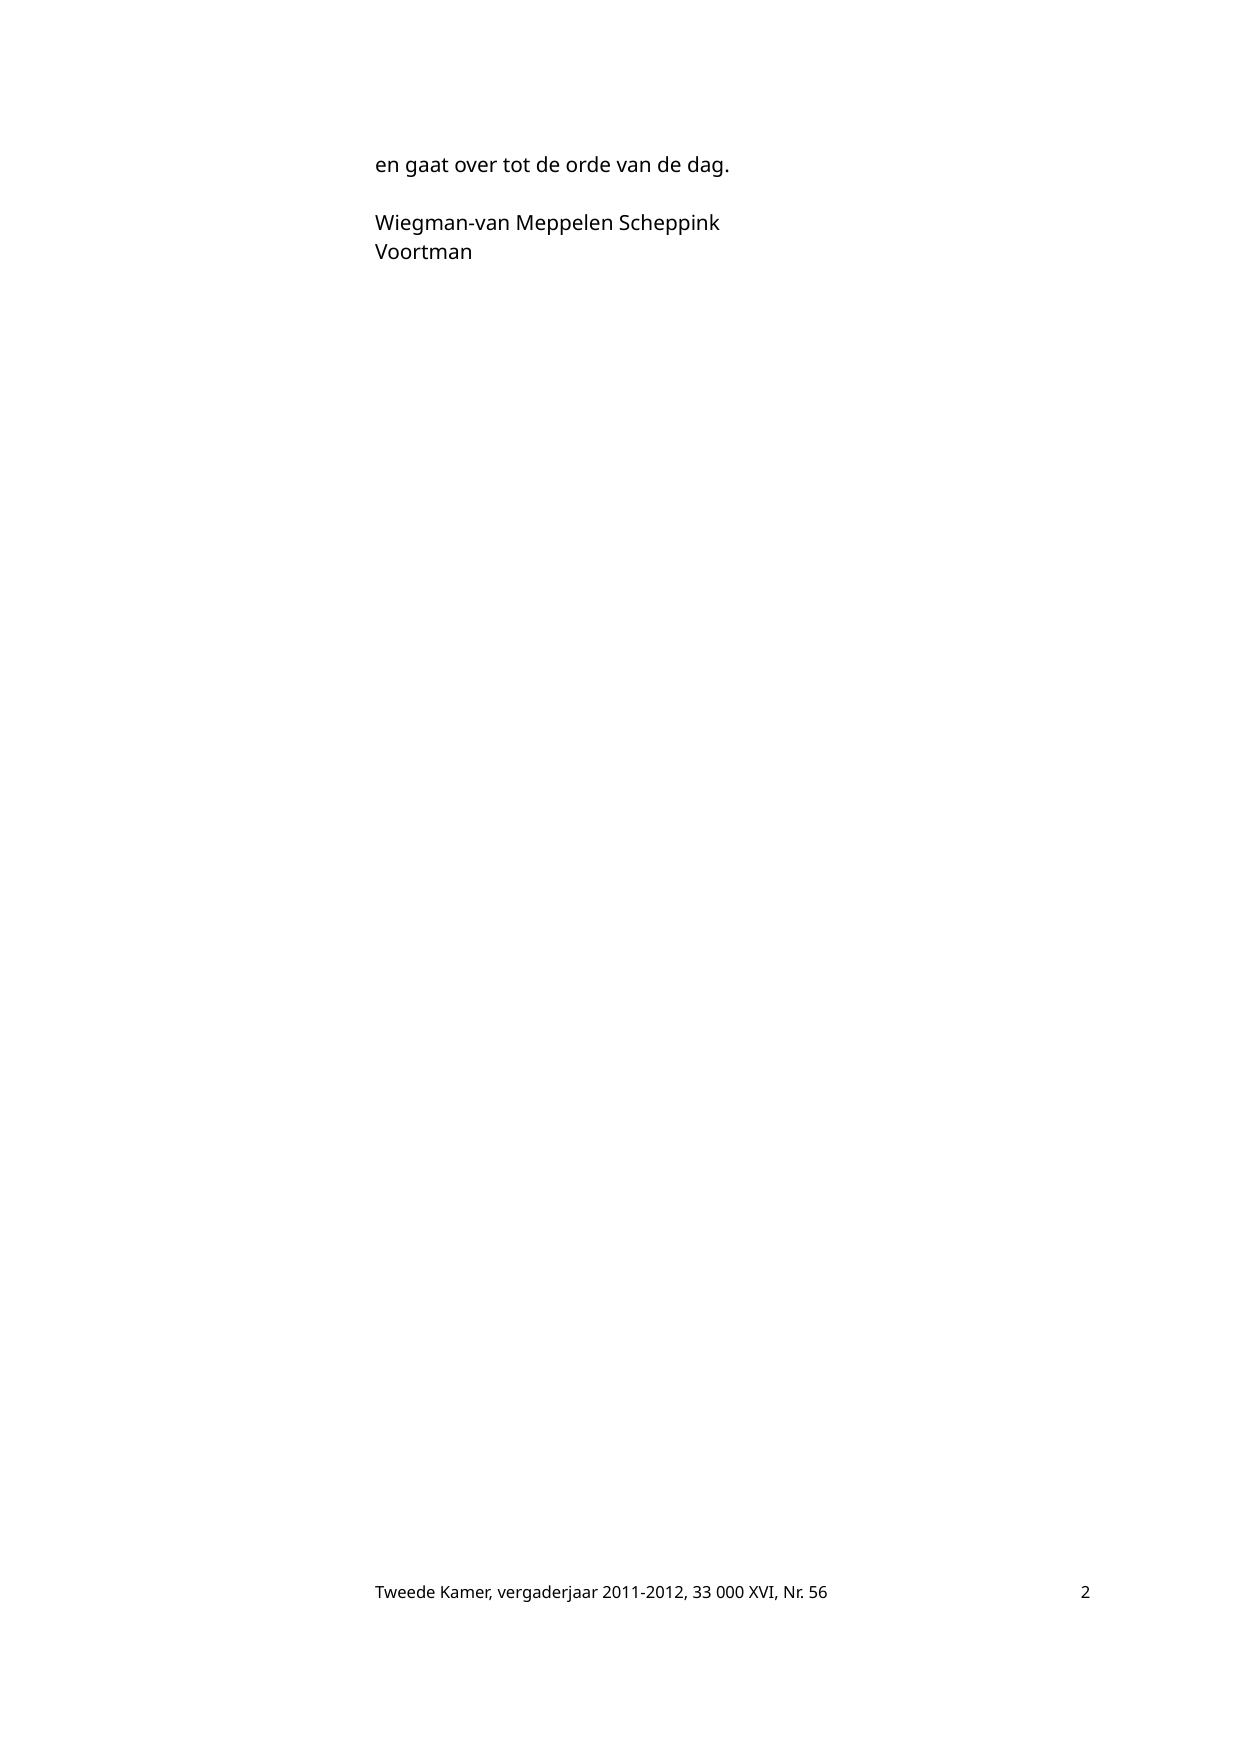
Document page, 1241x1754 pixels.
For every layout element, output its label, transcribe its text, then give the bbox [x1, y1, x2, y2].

text Wiegman-van Meppelen Scheppink [375, 208, 1090, 237]
text en gaat over tot de orde van de dag. [375, 150, 1090, 178]
text Voortman [375, 237, 1090, 265]
